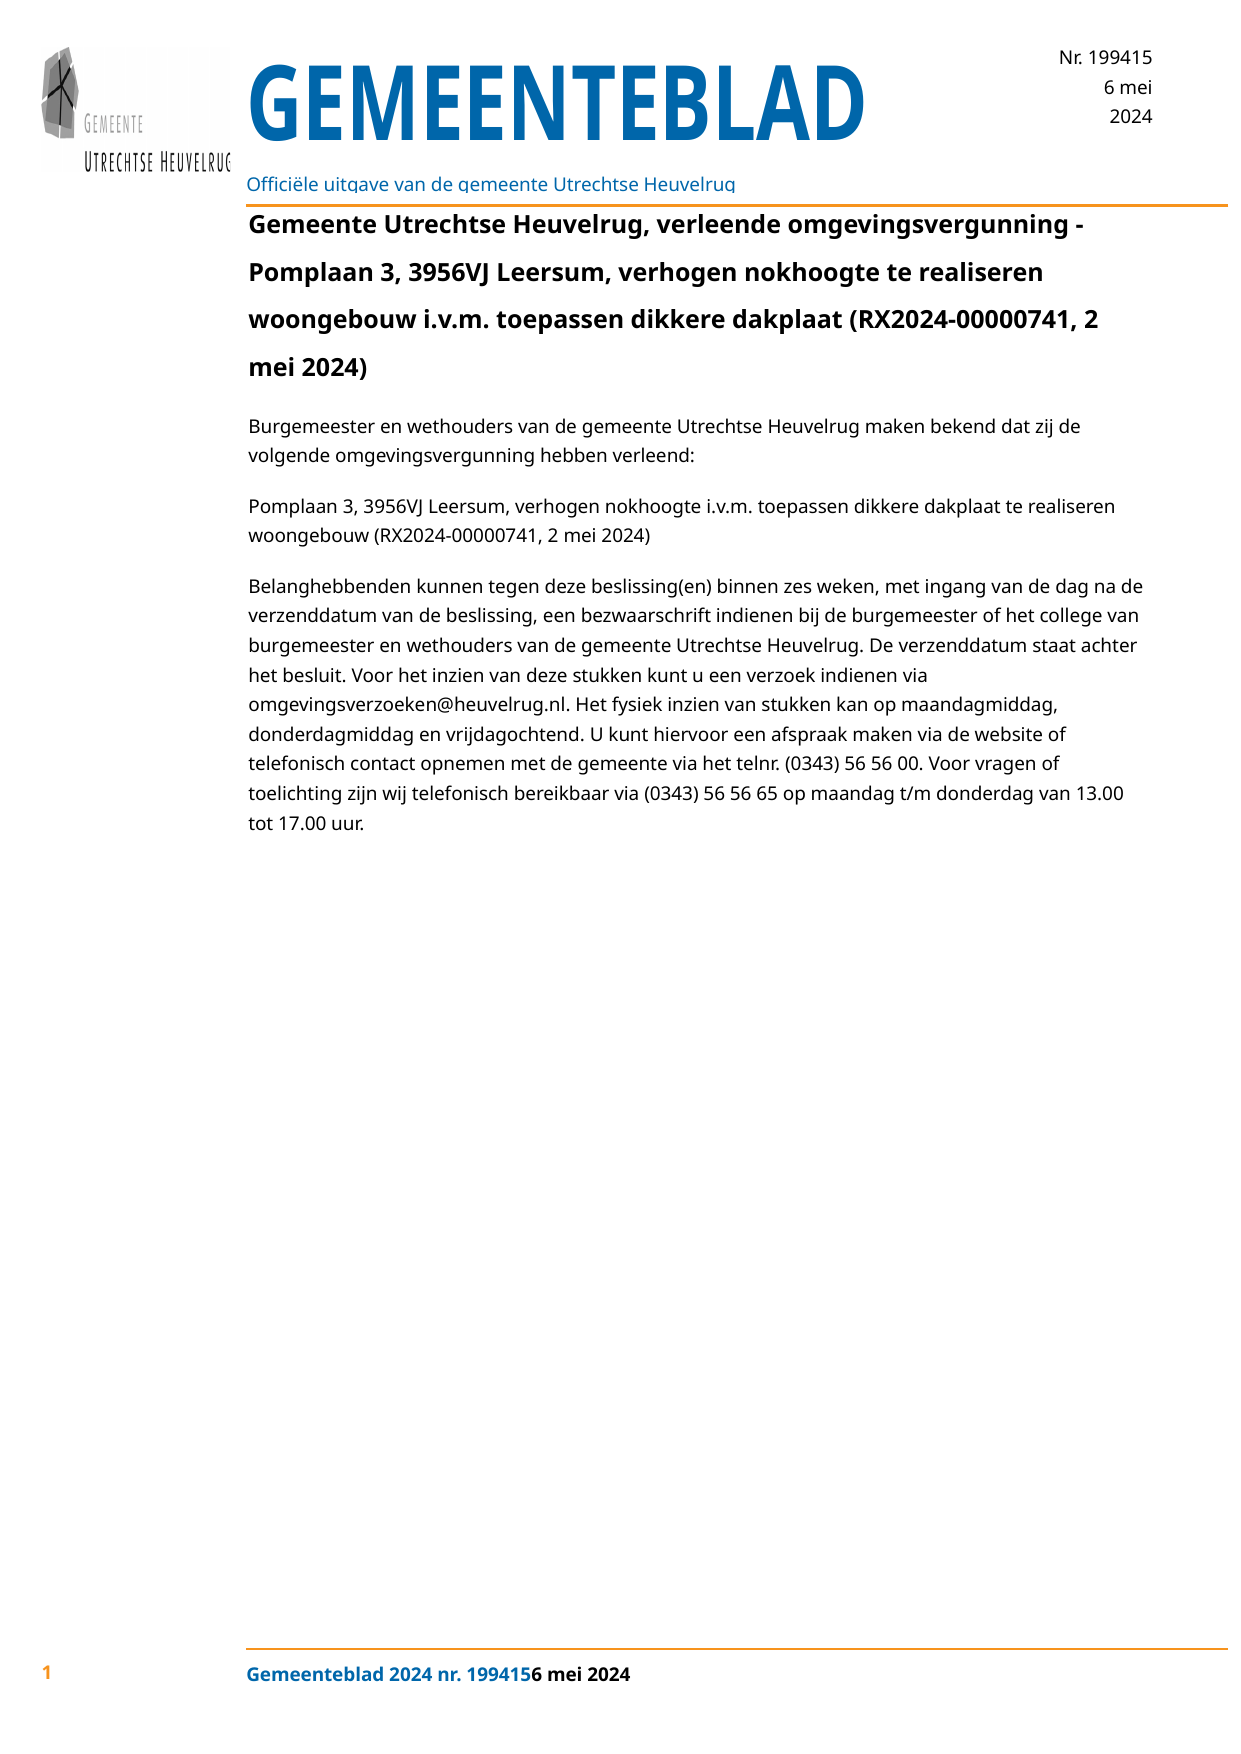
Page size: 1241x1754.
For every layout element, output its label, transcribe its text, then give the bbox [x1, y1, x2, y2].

text Gemeente Utrechtse Heuvelrug, verleende omgevingsvergunning - Pomplaan 3, 3956VJ Leersum, verhogen nokhoogte te realiseren woongebouw i.v.m. toepassen dikkere dakplaat (RX2024-00000741, 2 mei 2024) [248, 207, 1152, 384]
text Belanghebbenden kunnen tegen deze beslissing(en) binnen zes weken, met ingang van de dag na de verzenddatum van de beslissing, een bezwaarschrift indienen bij de burgemeester of het college van burgemeester en wethouders van de gemeente Utrechtse Heuvelrug. De verzenddatum staat achter het besluit. Voor het inzien van deze stukken kunt u een verzoek indienen via omgevingsverzoeken@heuvelrug.nl. Het fysiek inzien van stukken kan op maandagmiddag, donderdagmiddag en vrijdagochtend. U kunt hiervoor een afspraak maken via de website of telefonisch contact opnemen met de gemeente via het telnr. (0343) 56 56 00. Voor vragen of toelichting zijn wij telefonisch bereikbaar via (0343) 56 56 65 op maandag t/m donderdag van 13.00 tot 17.00 uur. [248, 573, 1152, 836]
text Pomplaan 3, 3956VJ Leersum, verhogen nokhoogte i.v.m. toepassen dikkere dakplaat te realiseren woongebouw (RX2024-00000741, 2 mei 2024) [248, 493, 1152, 548]
text Burgemeester en wethouders van de gemeente Utrechtse Heuvelrug maken bekend dat zij de volgende omgevingsvergunning hebben verleend: [248, 413, 1152, 468]
picture [41, 47, 231, 172]
